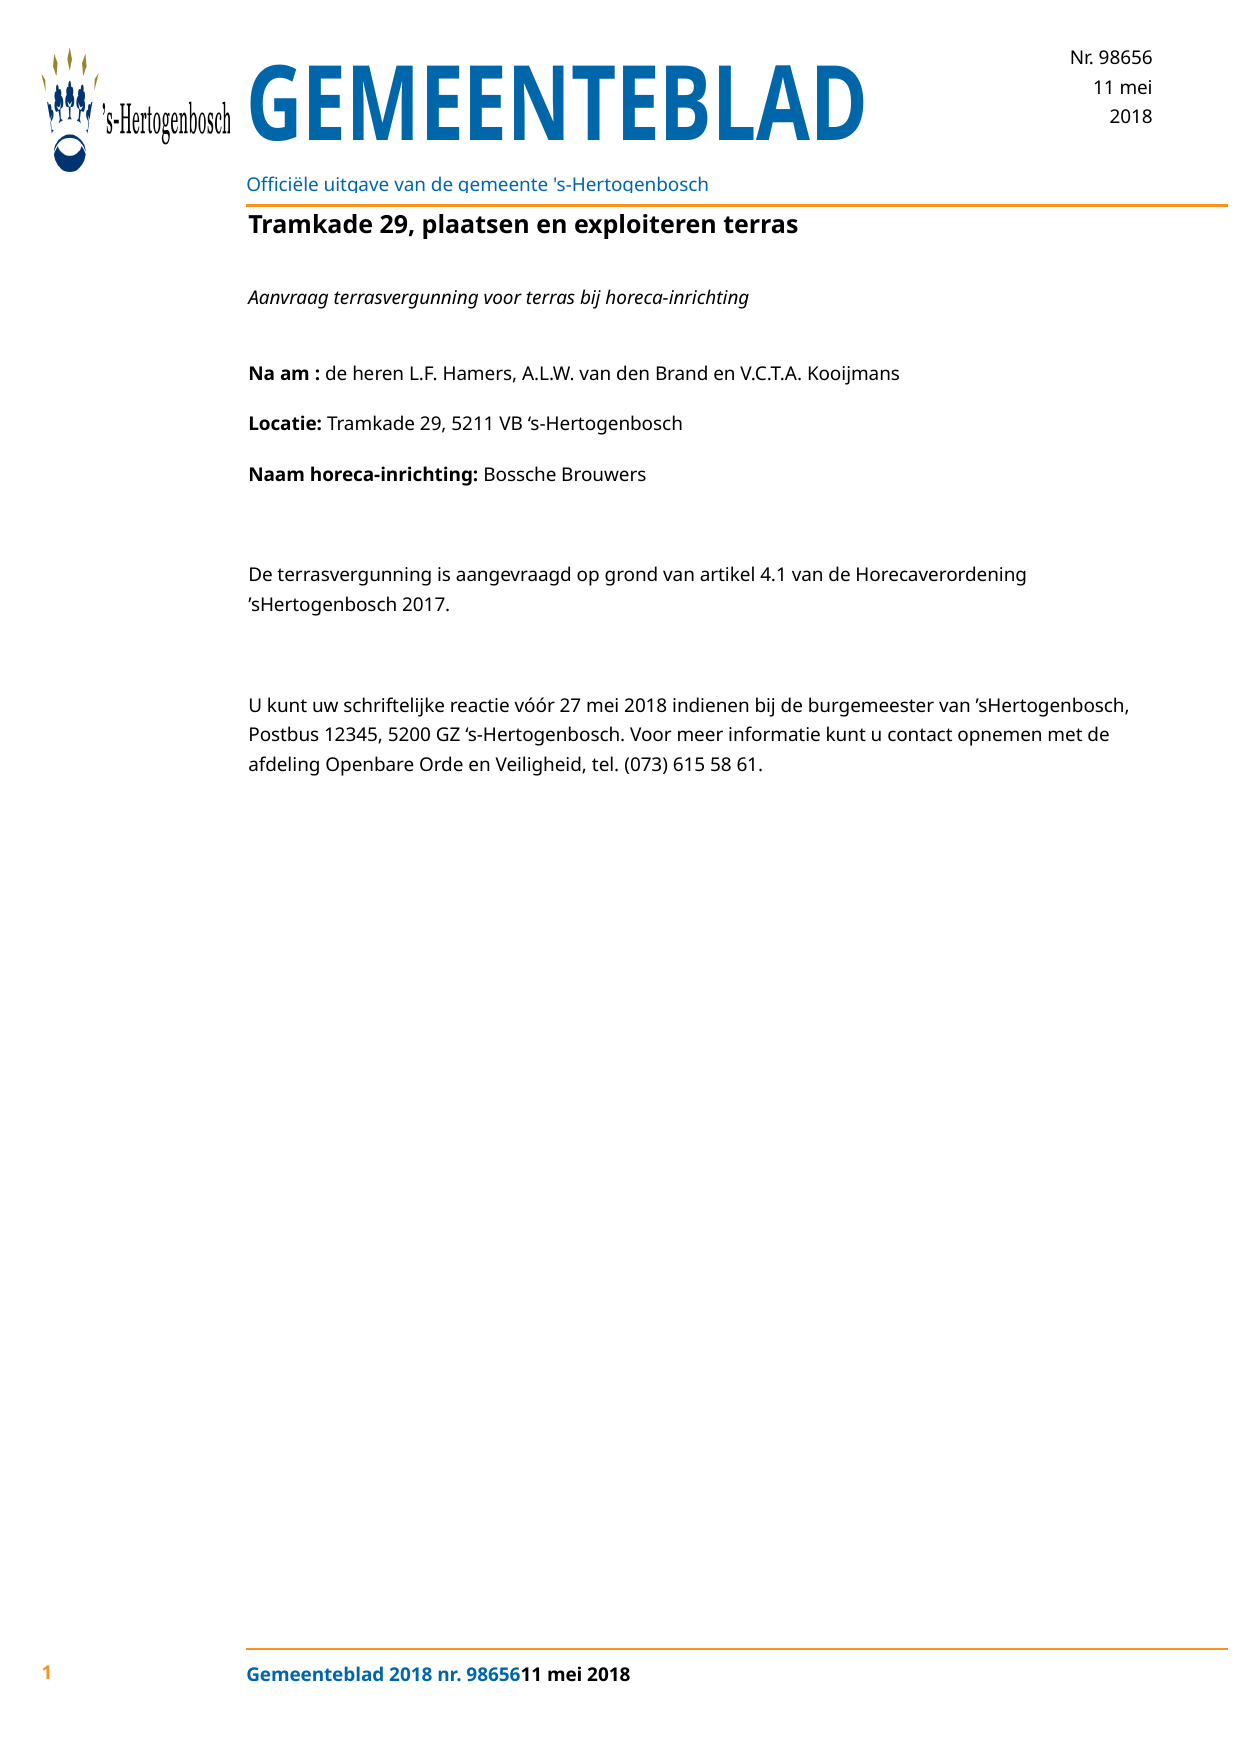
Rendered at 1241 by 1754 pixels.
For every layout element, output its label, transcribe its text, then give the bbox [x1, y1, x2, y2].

text Locatie: Tramkade 29, 5211 VB ‘s-Hertogenbosch [248, 410, 1152, 436]
text Tramkade 29, plaatsen en exploiteren terras [248, 207, 1152, 241]
text Naam horeca-inrichting: Bossche Brouwers [248, 461, 1152, 487]
picture [41, 47, 231, 172]
text Na am : de heren L.F. Hamers, A.L.W. van den Brand en V.C.T.A. Kooijmans [248, 360, 1152, 386]
text U kunt uw schriftelijke reactie vóór 27 mei 2018 indienen bij de burgemeester van ’sHertogenbosch, Postbus 12345, 5200 GZ ‘s-Hertogenbosch. Voor meer informatie kunt u contact opnemen met de afdeling Openbare Orde en Veiligheid, tel. (073) 615 58 61. [248, 692, 1152, 777]
text De terrasvergunning is aangevraagd op grond van artikel 4.1 van de Horecaverordening ’sHertogenbosch 2017. [248, 562, 1152, 617]
text Aanvraag terrasvergunning voor terras bij horeca-inrichting [248, 284, 1152, 309]
